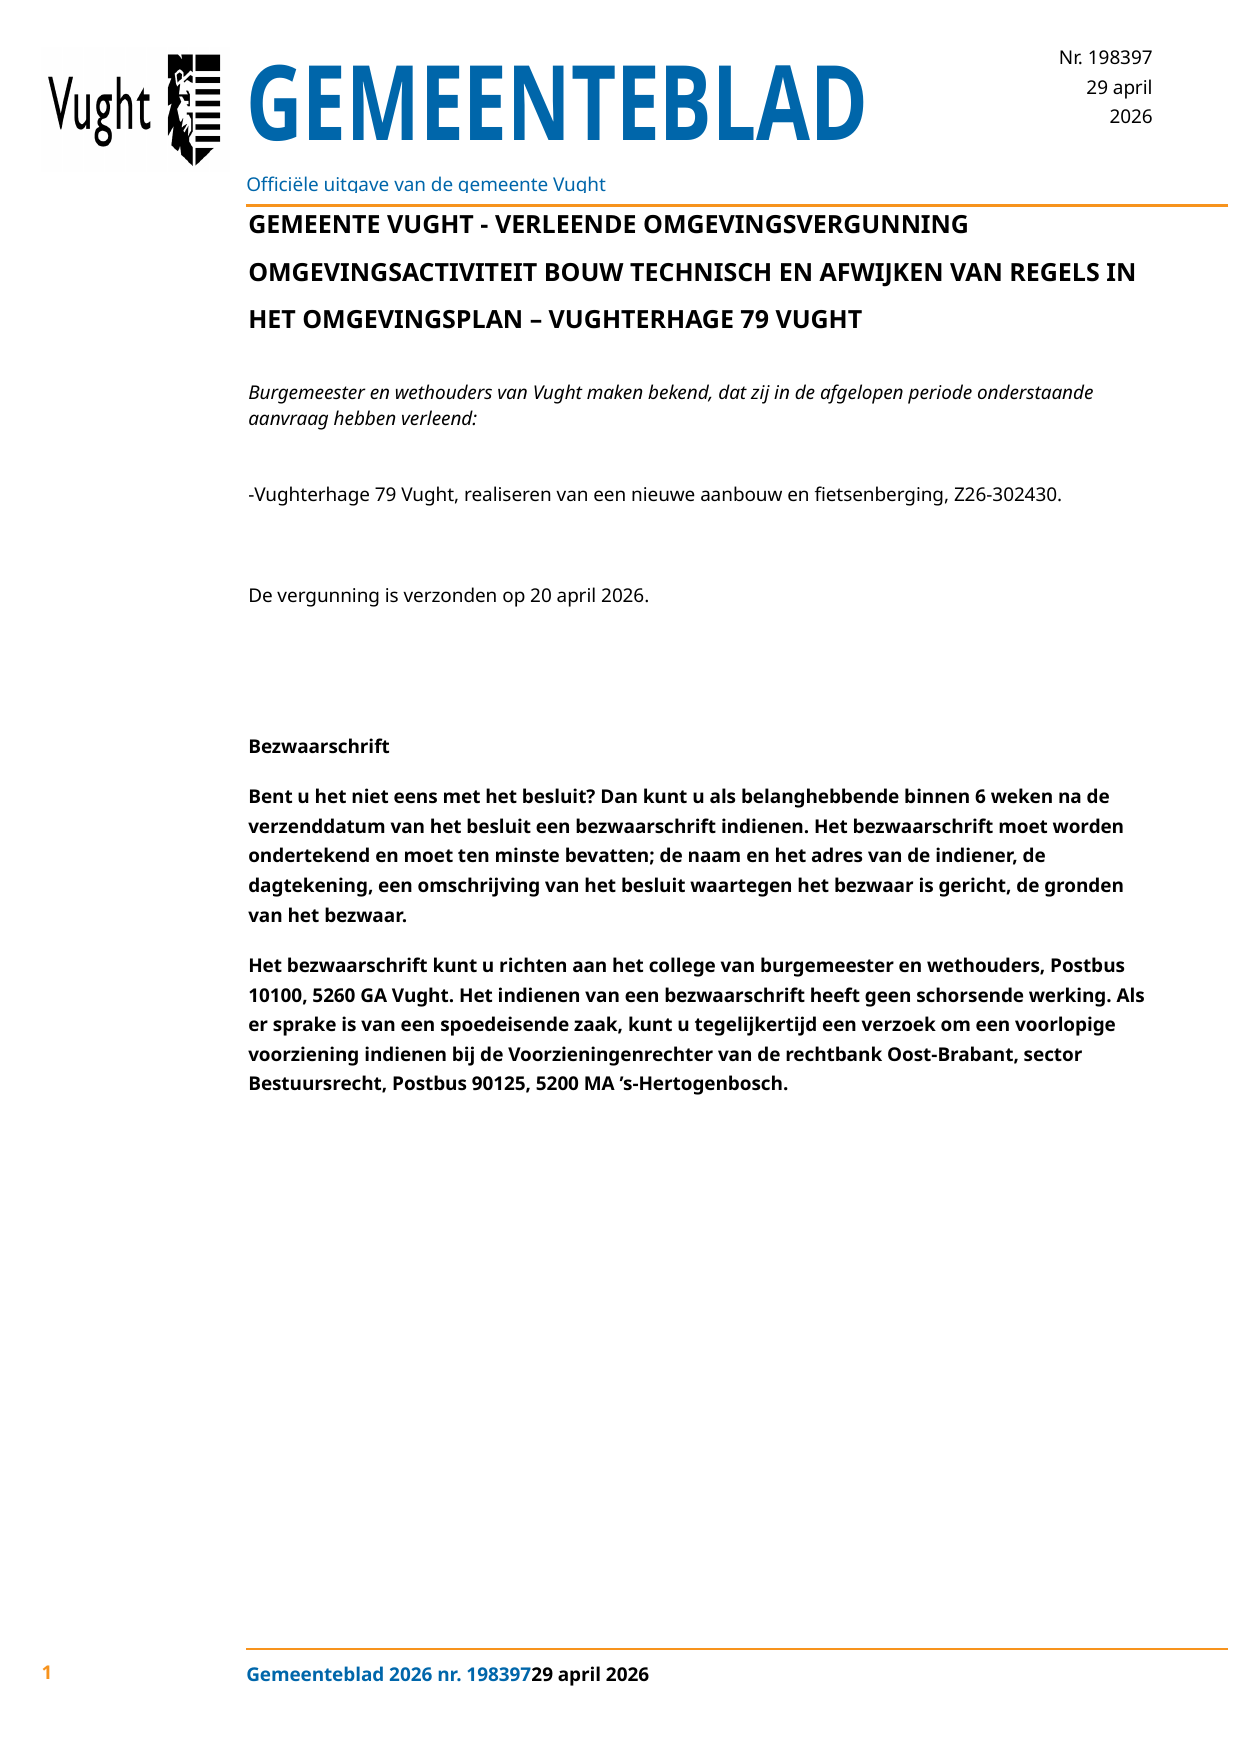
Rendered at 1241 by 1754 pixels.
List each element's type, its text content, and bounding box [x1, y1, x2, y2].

text Bezwaarschrift [248, 733, 1152, 759]
picture [41, 47, 231, 172]
text Het bezwaarschrift kunt u richten aan het college van burgemeester en wethouders, Postbus 10100, 5260 GA Vught. Het indienen van een bezwaarschrift heeft geen schorsende werking. Als er sprake is van een spoedeisende zaak, kunt u tegelijkertijd een verzoek om een voorlopige voorziening indienen bij de Voorzieningenrechter van de rechtbank Oost-Brabant, sector Bestuursrecht, Postbus 90125, 5200 MA ’s-Hertogenbosch. [248, 952, 1152, 1096]
text -Vughterhage 79 Vught, realiseren van een nieuwe aanbouw en fietsenberging, Z26-302430. [248, 481, 1152, 507]
text Burgemeester en wethouders van Vught maken bekend, dat zij in de afgelopen periode onderstaande aanvraag hebben verleend: [248, 379, 1152, 431]
text Bent u het niet eens met het besluit? Dan kunt u als belanghebbende binnen 6 weken na de verzenddatum van het besluit een bezwaarschrift indienen. Het bezwaarschrift moet worden ondertekend en moet ten minste bevatten; de naam en het adres van de indiener, de dagtekening, een omschrijving van het besluit waartegen het bezwaar is gericht, de gronden van het bezwaar. [248, 783, 1152, 927]
text GEMEENTE VUGHT - VERLEENDE OMGEVINGSVERGUNNING OMGEVINGSACTIVITEIT BOUW TECHNISCH EN AFWIJKEN VAN REGELS IN HET OMGEVINGSPLAN – VUGHTERHAGE 79 VUGHT [248, 207, 1152, 336]
text De vergunning is verzonden op 20 april 2026. [248, 582, 1152, 607]
